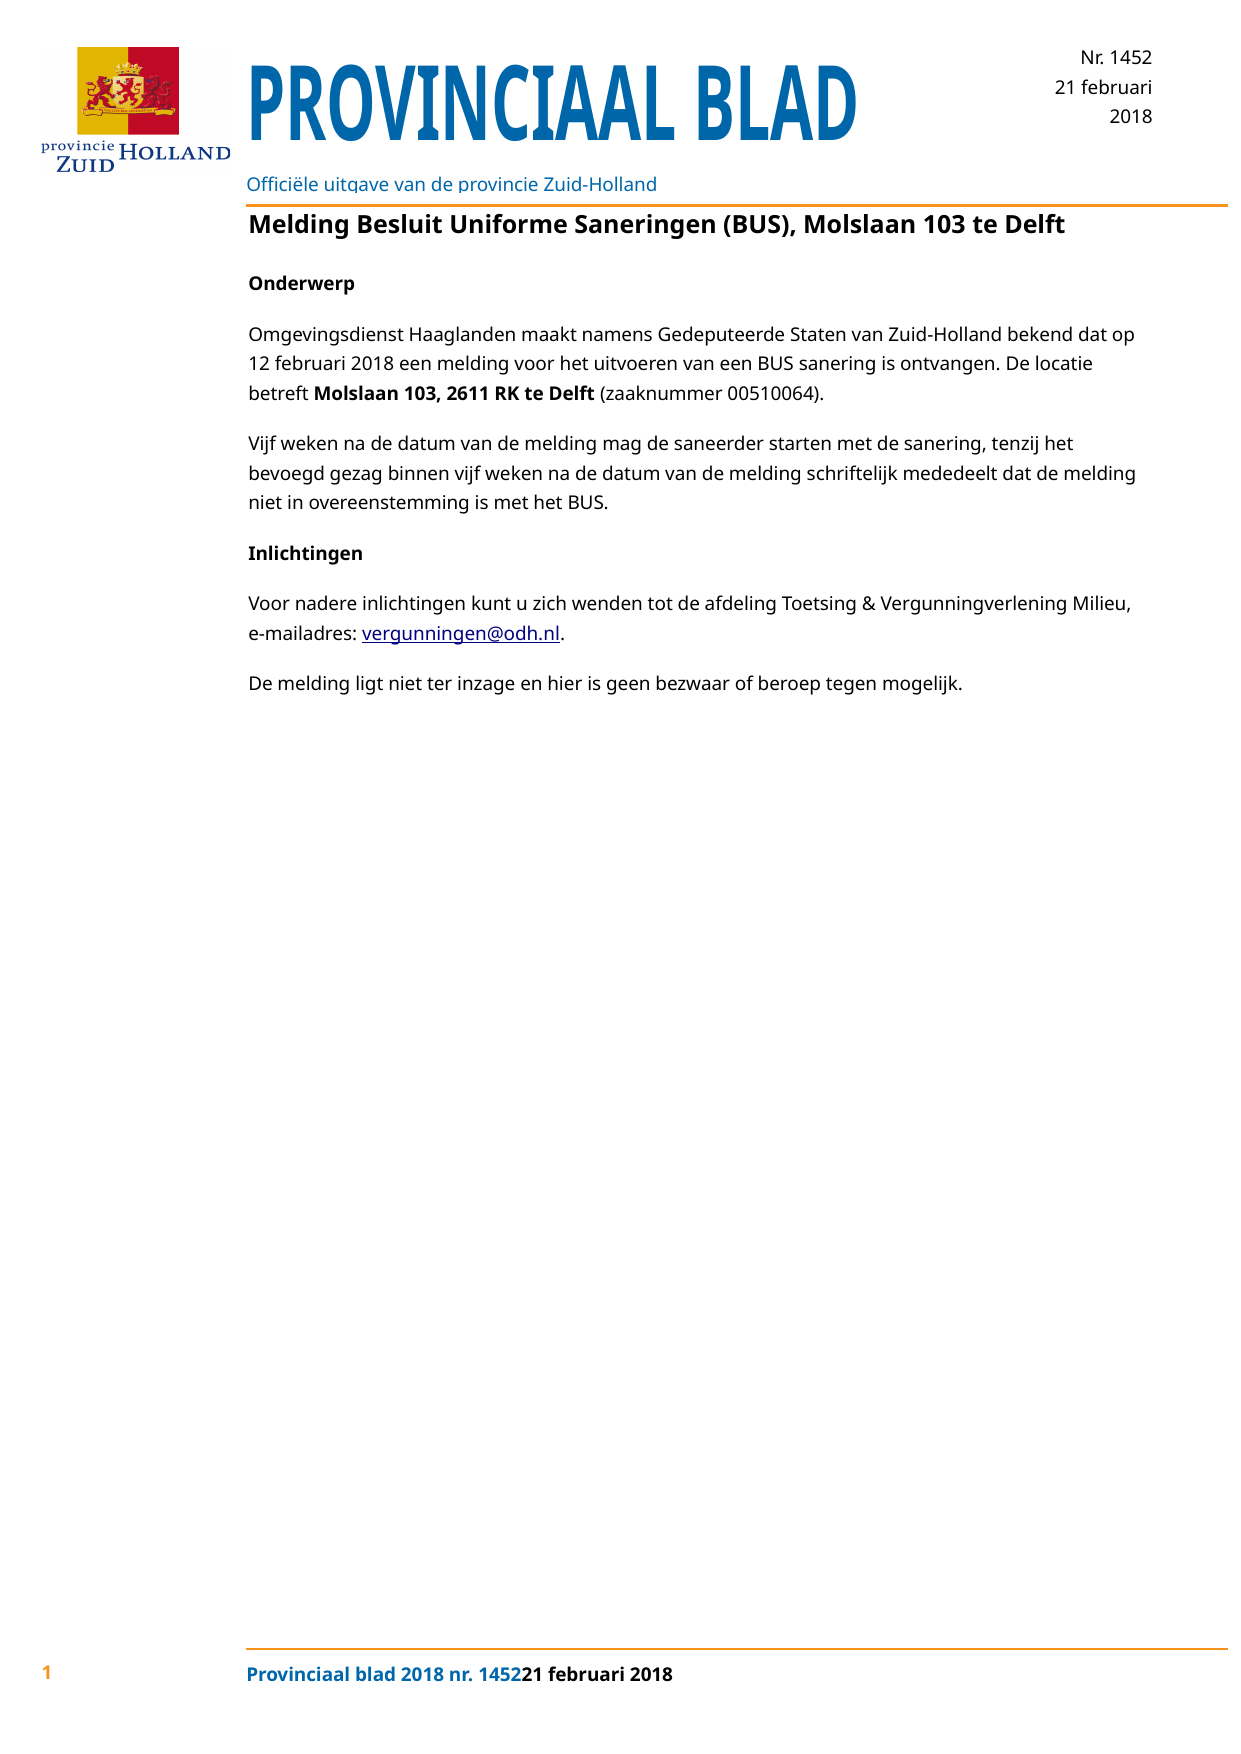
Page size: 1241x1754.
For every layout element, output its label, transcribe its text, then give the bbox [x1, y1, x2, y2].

text Melding Besluit Uniforme Saneringen (BUS), Molslaan 103 te Delft [248, 207, 1152, 241]
picture [41, 47, 231, 172]
text Voor nadere inlichtingen kunt u zich wenden tot de afdeling Toetsing & Vergunningverlening Milieu, e-mailadres: vergunningen@odh.nl. [248, 590, 1152, 646]
text De melding ligt niet ter inzage en hier is geen bezwaar of beroep tegen mogelijk. [248, 670, 1152, 696]
text Vijf weken na de datum van de melding mag de saneerder starten met de sanering, tenzij het bevoegd gezag binnen vijf weken na de datum van de melding schriftelijk mededeelt dat de melding niet in overeenstemming is met het BUS. [248, 430, 1152, 515]
text Onderwerp [248, 270, 1152, 296]
text Inlichtingen [248, 540, 1152, 566]
text Omgevingsdienst Haaglanden maakt namens Gedeputeerde Staten van Zuid-Holland bekend dat op 12 februari 2018 een melding voor het uitvoeren van een BUS sanering is ontvangen. De locatie betreft Molslaan 103, 2611 RK te Delft (zaaknummer 00510064). [248, 321, 1152, 406]
